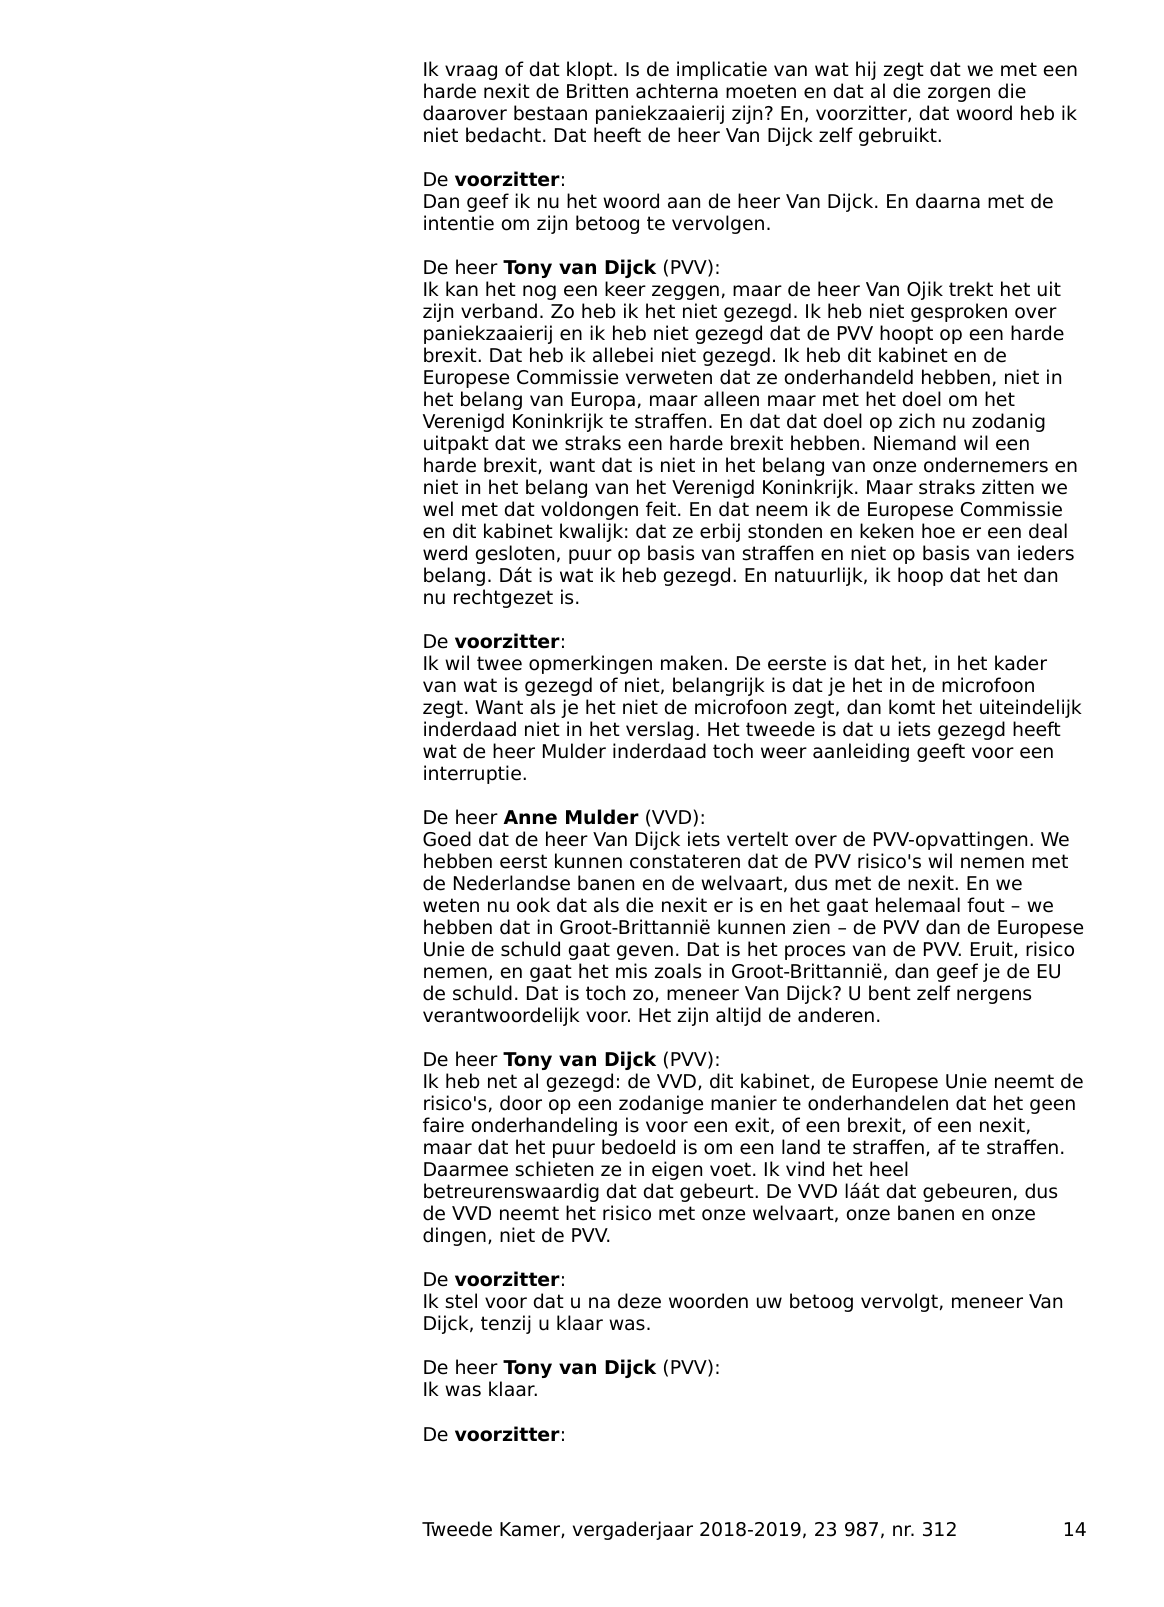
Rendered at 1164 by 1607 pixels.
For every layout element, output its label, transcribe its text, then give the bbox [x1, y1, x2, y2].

text Ik heb net al gezegd: de VVD, dit kabinet, de Europese Unie neemt de risico's, door op een zodanige manier te onderhandelen dat het geen faire onderhandeling is voor een exit, of een brexit, of een nexit, maar dat het puur bedoeld is om een land te straffen, af te straffen. Daarmee schieten ze in eigen voet. Ik vind het heel betreurenswaardig dat dat gebeurt. De VVD láát dat gebeuren, dus de VVD neemt het risico met onze welvaart, onze banen en onze dingen, niet de PVV. [422, 1071, 1087, 1247]
text Dan geef ik nu het woord aan de heer Van Dijck. En daarna met de intentie om zijn betoog te vervolgen. [422, 191, 1087, 235]
text Ik stel voor dat u na deze woorden uw betoog vervolgt, meneer Van Dijck, tenzij u klaar was. [422, 1291, 1087, 1335]
text De heer Tony van Dijck (PVV): [422, 1049, 1087, 1071]
text Ik wil twee opmerkingen maken. De eerste is dat het, in het kader van wat is gezegd of niet, belangrijk is dat je het in de microfoon zegt. Want als je het niet de microfoon zegt, dan komt het uiteindelijk inderdaad niet in het verslag. Het tweede is dat u iets gezegd heeft wat de heer Mulder inderdaad toch weer aanleiding geeft voor een interruptie. [422, 653, 1087, 785]
text Ik was klaar. [422, 1379, 1087, 1401]
text De voorzitter: [422, 1423, 1087, 1445]
text Goed dat de heer Van Dijck iets vertelt over de PVV-opvattingen. We hebben eerst kunnen constateren dat de PVV risico's wil nemen met de Nederlandse banen en de welvaart, dus met de nexit. En we weten nu ook dat als die nexit er is en het gaat helemaal fout – we hebben dat in Groot-Brittannië kunnen zien – de PVV dan de Europese Unie de schuld gaat geven. Dat is het proces van de PVV. Eruit, risico nemen, en gaat het mis zoals in Groot-Brittannië, dan geef je de EU de schuld. Dat is toch zo, meneer Van Dijck? U bent zelf nergens verantwoordelijk voor. Het zijn altijd de anderen. [422, 829, 1087, 1027]
text De voorzitter: [422, 1269, 1087, 1291]
text Ik kan het nog een keer zeggen, maar de heer Van Ojik trekt het uit zijn verband. Zo heb ik het niet gezegd. Ik heb niet gesproken over paniekzaaierij en ik heb niet gezegd dat de PVV hoopt op een harde brexit. Dat heb ik allebei niet gezegd. Ik heb dit kabinet en de Europese Commissie verweten dat ze onderhandeld hebben, niet in het belang van Europa, maar alleen maar met het doel om het Verenigd Koninkrijk te straffen. En dat dat doel op zich nu zodanig uitpakt dat we straks een harde brexit hebben. Niemand wil een harde brexit, want dat is niet in het belang van onze ondernemers en niet in het belang van het Verenigd Koninkrijk. Maar straks zitten we wel met dat voldongen feit. En dat neem ik de Europese Commissie en dit kabinet kwalijk: dat ze erbij stonden en keken hoe er een deal werd gesloten, puur op basis van straffen en niet op basis van ieders belang. Dát is wat ik heb gezegd. En natuurlijk, ik hoop dat het dan nu rechtgezet is. [422, 279, 1087, 609]
text Ik vraag of dat klopt. Is de implicatie van wat hij zegt dat we met een harde nexit de Britten achterna moeten en dat al die zorgen die daarover bestaan paniekzaaierij zijn? En, voorzitter, dat woord heb ik niet bedacht. Dat heeft de heer Van Dijck zelf gebruikt. [422, 59, 1087, 147]
text De heer Anne Mulder (VVD): [422, 807, 1087, 829]
text De voorzitter: [422, 631, 1087, 653]
text De voorzitter: [422, 169, 1087, 191]
text De heer Tony van Dijck (PVV): [422, 257, 1087, 279]
text De heer Tony van Dijck (PVV): [422, 1357, 1087, 1379]
